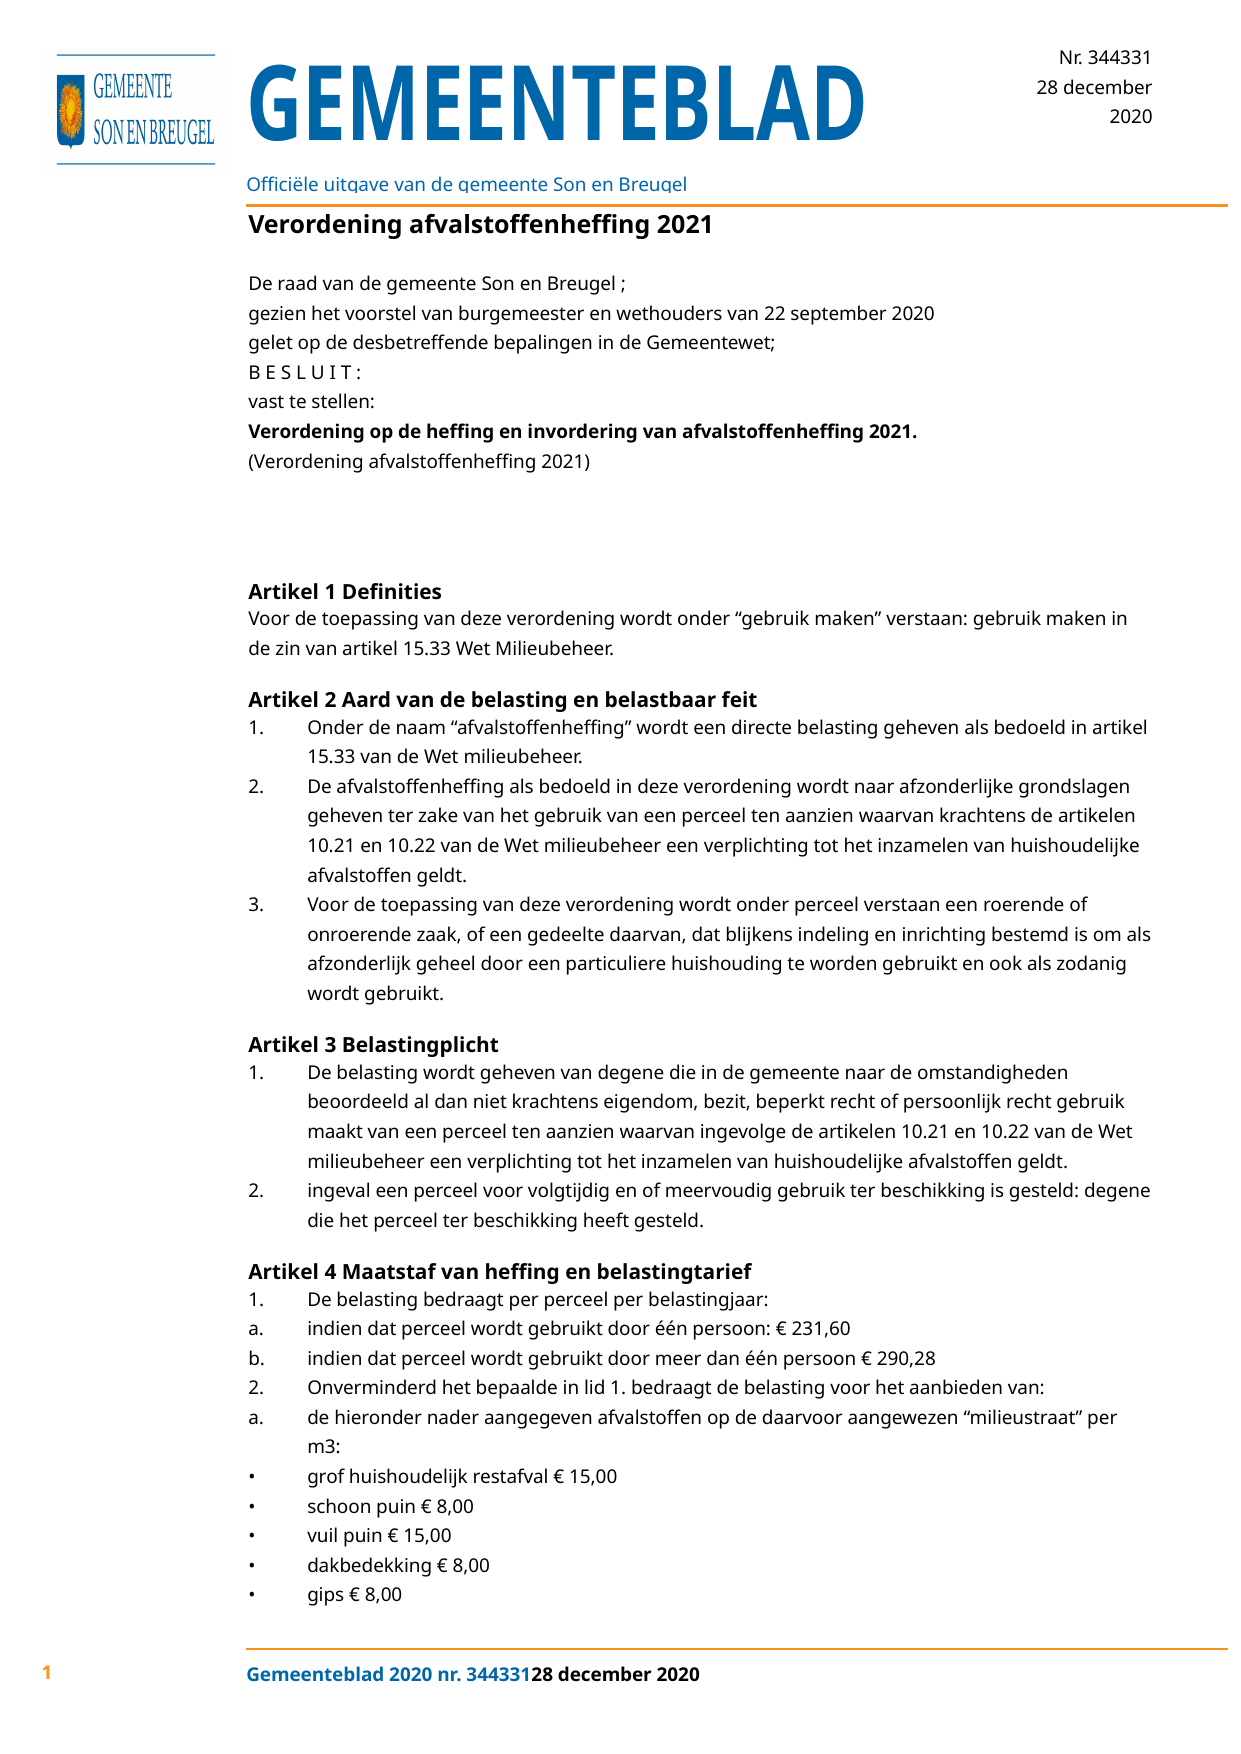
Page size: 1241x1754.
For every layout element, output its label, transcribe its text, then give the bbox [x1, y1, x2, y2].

text De raad van de gemeente Son en Breugel ; [248, 270, 1152, 296]
text B E S L U I T : [248, 359, 1152, 385]
list indien dat perceel wordt gebruikt door één persoon: € 231,60 [248, 1315, 1152, 1341]
list ingeval een perceel voor volgtijdig en of meervoudig gebruik ter beschikking is gesteld: degene die het perceel ter beschikking heeft gesteld. [248, 1177, 1152, 1233]
text Artikel 3 Belastingplicht [248, 1031, 1152, 1059]
list gips € 8,00 [248, 1582, 1152, 1607]
list Onder de naam “afvalstoffenheffing” wordt een directe belasting geheven als bedoeld in artikel 15.33 van de Wet milieubeheer. [248, 714, 1152, 769]
list De belasting bedraagt per perceel per belastingjaar: [248, 1286, 1152, 1312]
text Verordening afvalstoffenheffing 2021 [248, 207, 1152, 241]
text Verordening op de heffing en invordering van afvalstoffenheffing 2021. [248, 418, 1152, 444]
text vast te stellen: [248, 389, 1152, 414]
list De belasting wordt geheven van degene die in de gemeente naar de omstandigheden beoordeeld al dan niet krachtens eigendom, bezit, beperkt recht of persoonlijk recht gebruik maakt van een perceel ten aanzien waarvan ingevolge de artikelen 10.21 en 10.22 van de Wet milieubeheer een verplichting tot het inzamelen van huishoudelijke afvalstoffen geldt. [248, 1059, 1152, 1173]
text gelet op de desbetreffende bepalingen in de Gemeentewet; [248, 329, 1152, 355]
list De afvalstoffenheffing als bedoeld in deze verordening wordt naar afzonderlijke grondslagen geheven ter zake van het gebruik van een perceel ten aanzien waarvan krachtens de artikelen 10.21 en 10.22 van de Wet milieubeheer een verplichting tot het inzamelen van huishoudelijke afvalstoffen geldt. [248, 773, 1152, 888]
text Artikel 1 Definities [248, 577, 1152, 606]
list vuil puin € 15,00 [248, 1522, 1152, 1548]
list dakbedekking € 8,00 [248, 1552, 1152, 1578]
list Onverminderd het bepaalde in lid 1. bedraagt de belasting voor het aanbieden van: [248, 1374, 1152, 1400]
picture [41, 47, 231, 172]
list schoon puin € 8,00 [248, 1493, 1152, 1519]
text Artikel 4 Maatstaf van heffing en belastingtarief [248, 1257, 1152, 1286]
list de hieronder nader aangegeven afvalstoffen op de daarvoor aangewezen “milieustraat” per m3: [248, 1404, 1152, 1459]
list grof huishoudelijk restafval € 15,00 [248, 1463, 1152, 1489]
text gezien het voorstel van burgemeester en wethouders van 22 september 2020 [248, 300, 1152, 326]
text (Verordening afvalstoffenheffing 2021) [248, 448, 1152, 473]
list indien dat perceel wordt gebruikt door meer dan één persoon € 290,28 [248, 1345, 1152, 1371]
list Voor de toepassing van deze verordening wordt onder perceel verstaan een roerende of onroerende zaak, of een gedeelte daarvan, dat blijkens indeling en inrichting bestemd is om als afzonderlijk geheel door een particuliere huishouding te worden gebruikt en ook als zodanig wordt gebruikt. [248, 891, 1152, 1006]
text Artikel 2 Aard van de belasting en belastbaar feit [248, 686, 1152, 714]
text Voor de toepassing van deze verordening wordt onder “gebruik maken” verstaan: gebruik maken in de zin van artikel 15.33 Wet Milieubeheer. [248, 606, 1152, 661]
